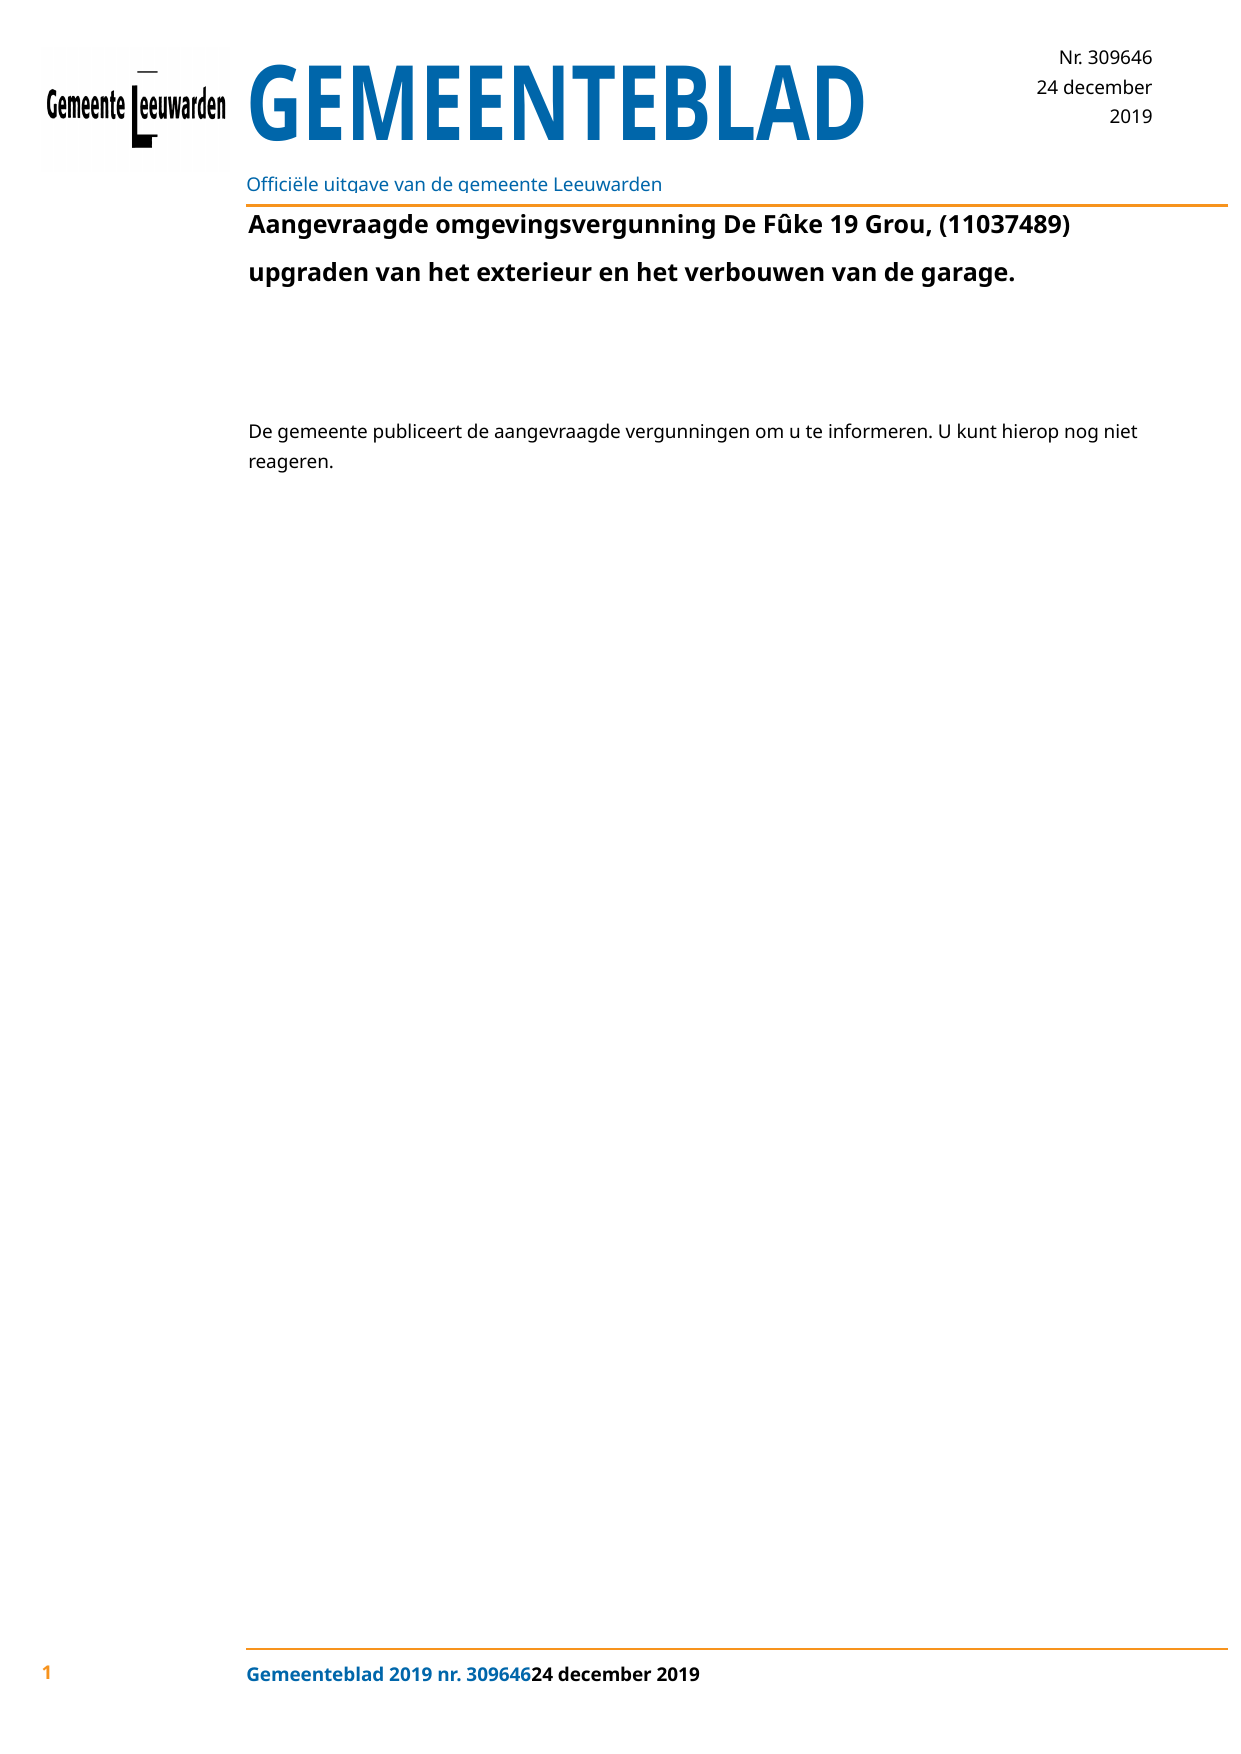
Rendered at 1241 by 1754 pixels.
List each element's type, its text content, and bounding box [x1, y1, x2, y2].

text Aangevraagde omgevingsvergunning De Fûke 19 Grou, (11037489) upgraden van het exterieur en het verbouwen van de garage. [248, 207, 1152, 288]
picture [41, 47, 231, 172]
text De gemeente publiceert de aangevraagde vergunningen om u te informeren. U kunt hierop nog niet reageren. [248, 419, 1152, 474]
